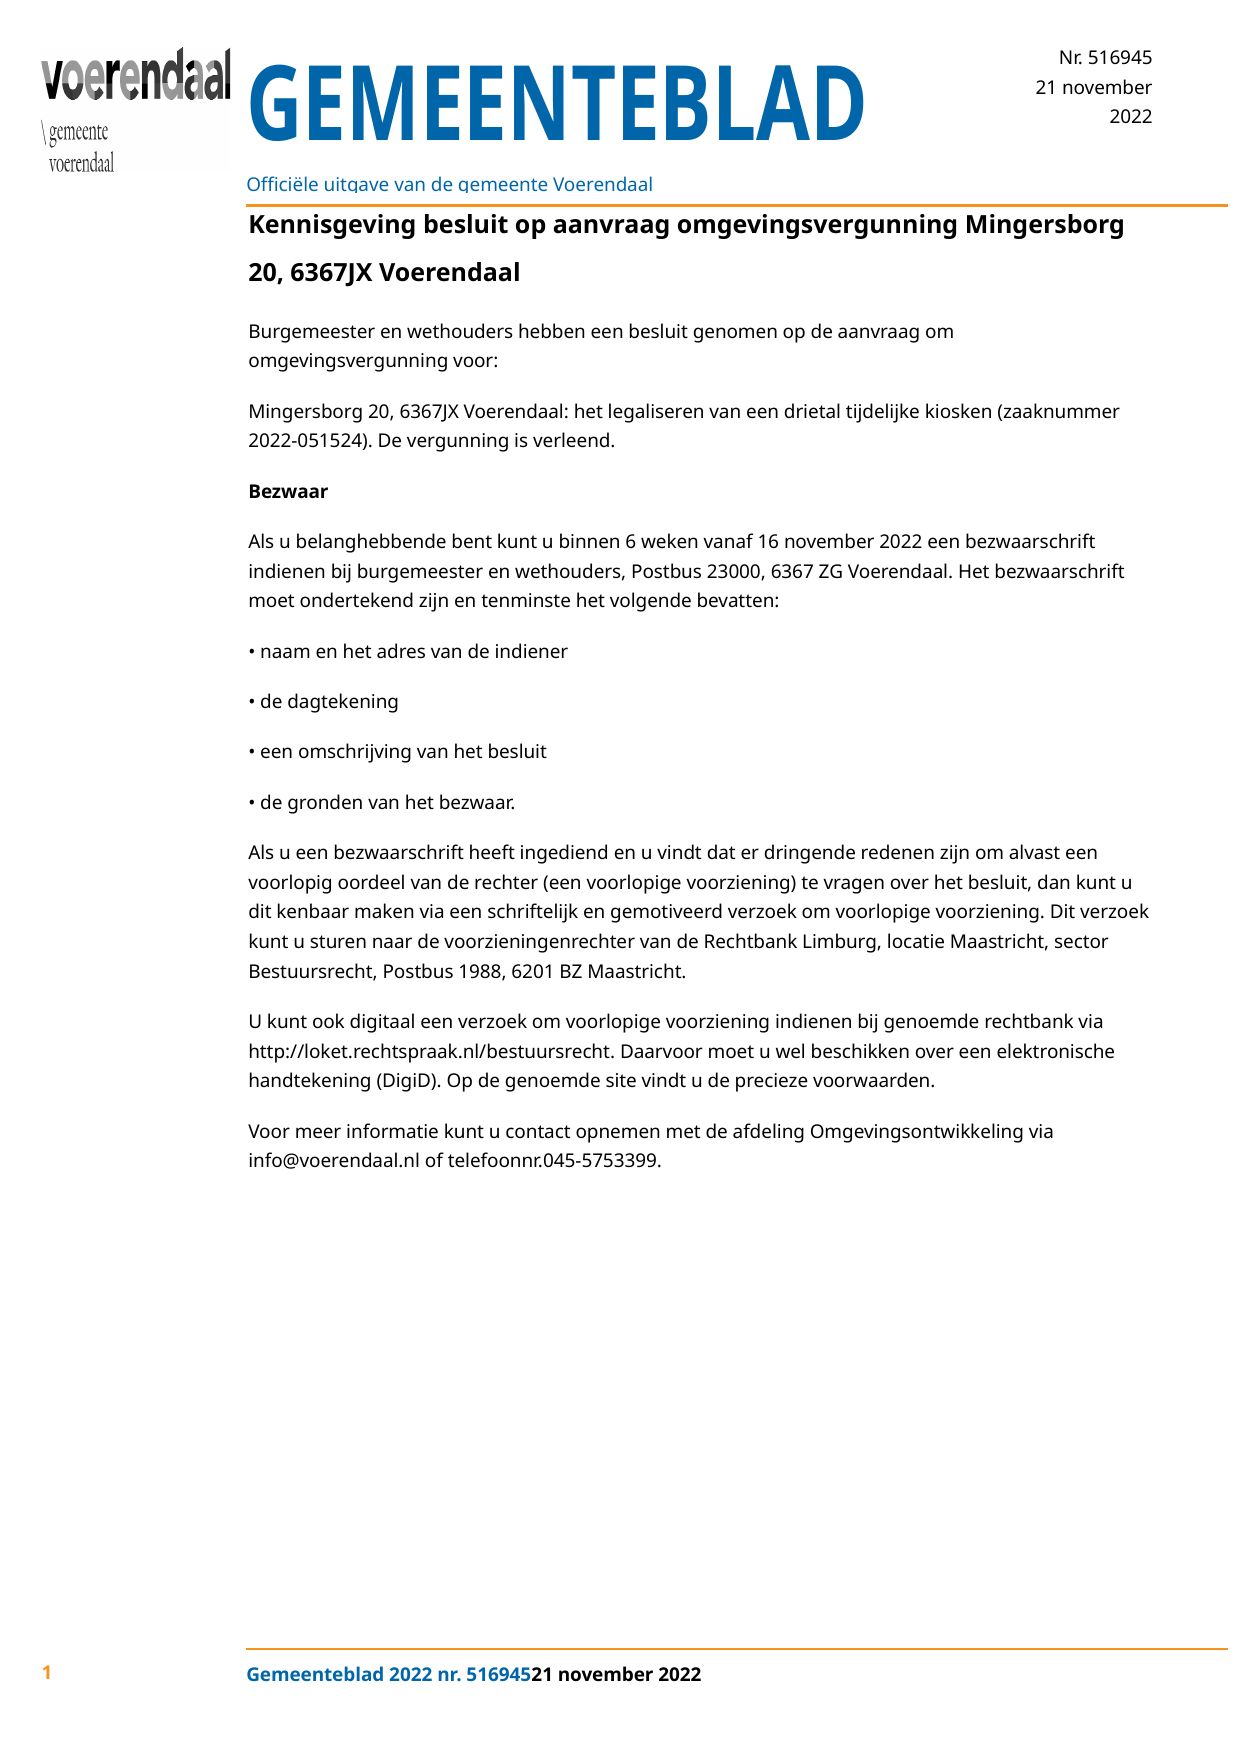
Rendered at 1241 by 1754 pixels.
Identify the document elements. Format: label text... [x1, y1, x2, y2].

text Als u een bezwaarschrift heeft ingediend en u vindt dat er dringende redenen zijn om alvast een voorlopig oordeel van de rechter (een voorlopige voorziening) te vragen over het besluit, dan kunt u dit kenbaar maken via een schriftelijk en gemotiveerd verzoek om voorlopige voorziening. Dit verzoek kunt u sturen naar de voorzieningenrechter van de Rechtbank Limburg, locatie Maastricht, sector Bestuursrecht, Postbus 1988, 6201 BZ Maastricht. [248, 839, 1152, 984]
text U kunt ook digitaal een verzoek om voorlopige voorziening indienen bij genoemde rechtbank via http://loket.rechtspraak.nl/bestuursrecht. Daarvoor moet u wel beschikken over een elektronische handtekening (DigiD). Op de genoemde site vindt u de precieze voorwaarden. [248, 1008, 1152, 1093]
text Als u belanghebbende bent kunt u binnen 6 weken vanaf 16 november 2022 een bezwaarschrift indienen bij burgemeester en wethouders, Postbus 23000, 6367 ZG Voerendaal. Het bezwaarschrift moet ondertekend zijn en tenminste het volgende bevatten: [248, 528, 1152, 613]
text Bezwaar [248, 478, 1152, 504]
text Voor meer informatie kunt u contact opnemen met de afdeling Omgevingsontwikkeling via info@voerendaal.nl of telefoonnr.045-5753399. [248, 1118, 1152, 1173]
text Burgemeester en wethouders hebben een besluit genomen op de aanvraag om omgevingsvergunning voor: [248, 318, 1152, 373]
text Mingersborg 20, 6367JX Voerendaal: het legaliseren van een drietal tijdelijke kiosken (zaaknummer 2022-051524). De vergunning is verleend. [248, 398, 1152, 453]
text • naam en het adres van de indiener [248, 638, 1152, 664]
text Kennisgeving besluit op aanvraag omgevingsvergunning Mingersborg 20, 6367JX Voerendaal [248, 207, 1152, 288]
text • de dagtekening [248, 688, 1152, 714]
picture [41, 47, 231, 172]
text • de gronden van het bezwaar. [248, 789, 1152, 815]
text • een omschrijving van het besluit [248, 739, 1152, 764]
